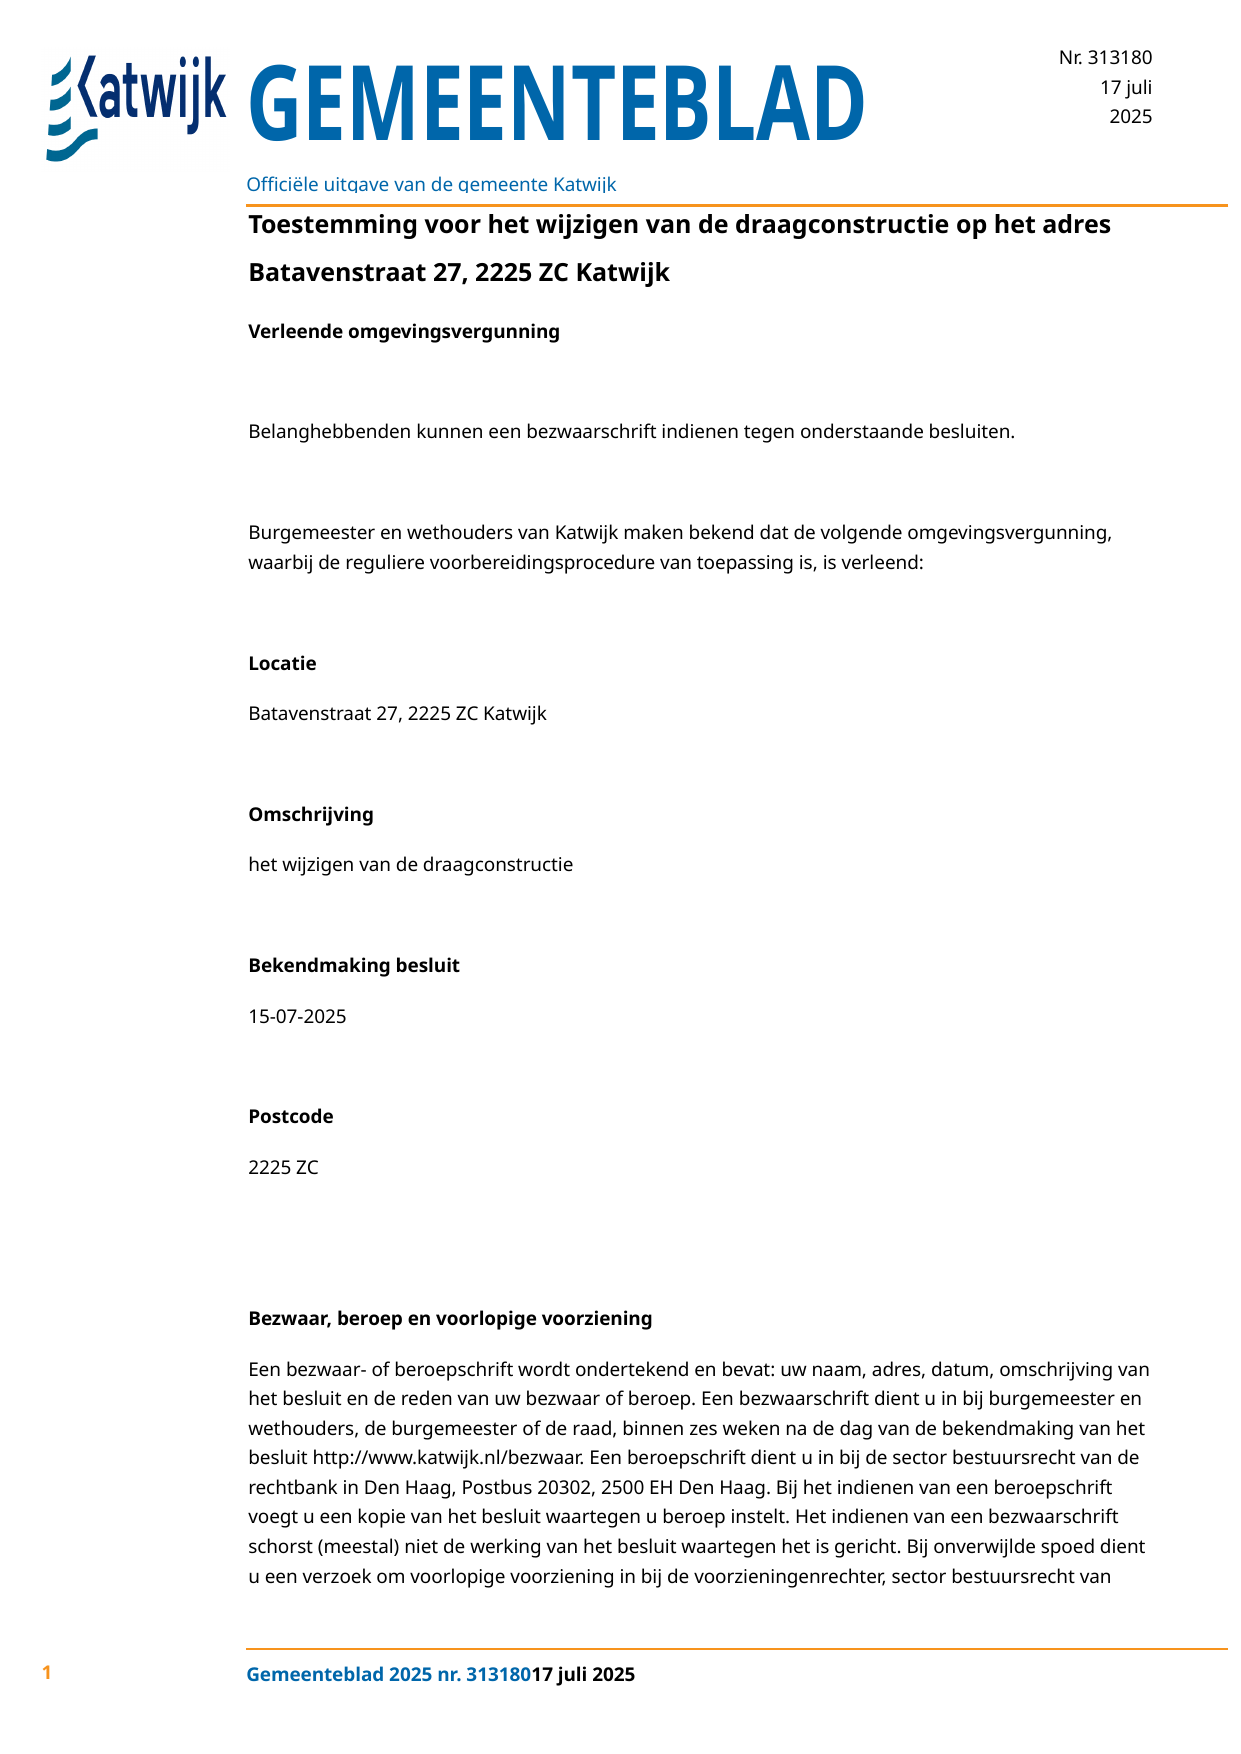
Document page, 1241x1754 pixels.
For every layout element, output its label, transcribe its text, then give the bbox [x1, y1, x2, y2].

picture [41, 47, 231, 172]
text Batavenstraat 27, 2225 ZC Katwijk [248, 700, 1152, 726]
text Postcode [248, 1104, 1152, 1129]
text Omschrijving [248, 801, 1152, 827]
text het wijzigen van de draagconstructie [248, 852, 1152, 877]
text Locatie [248, 650, 1152, 676]
text Bezwaar, beroep en voorlopige voorziening [248, 1305, 1152, 1331]
text 2225 ZC [248, 1154, 1152, 1180]
text 15-07-2025 [248, 1003, 1152, 1029]
text Bekendmaking besluit [248, 952, 1152, 978]
text Belanghebbenden kunnen een bezwaarschrift indienen tegen onderstaande besluiten. [248, 419, 1152, 444]
text Toestemming voor het wijzigen van de draagconstructie op het adres Batavenstraat 27, 2225 ZC Katwijk [248, 207, 1152, 288]
text Burgemeester en wethouders van Katwijk maken bekend dat de volgende omgevingsvergunning, waarbij de reguliere voorbereidingsprocedure van toepassing is, is verleend: [248, 519, 1152, 575]
text Verleende omgevingsvergunning [248, 318, 1152, 344]
text Een bezwaar- of beroepschrift wordt ondertekend en bevat: uw naam, adres, datum, omschrijving van het besluit en de reden van uw bezwaar of beroep. Een bezwaarschrift dient u in bij burgemeester en wethouders, de burgemeester of de raad, binnen zes weken na de dag van de bekendmaking van het besluit http://www.katwijk.nl/bezwaar. Een beroepschrift dient u in bij de sector bestuursrecht van de rechtbank in Den Haag, Postbus 20302, 2500 EH Den Haag. Bij het indienen van een beroepschrift voegt u een kopie van het besluit waartegen u beroep instelt. Het indienen van een bezwaarschrift schorst (meestal) niet de werking van het besluit waartegen het is gericht. Bij onverwijlde spoed dient u een verzoek om voorlopige voorziening in bij de voorzieningenrechter, sector bestuursrecht van [248, 1356, 1152, 1589]
